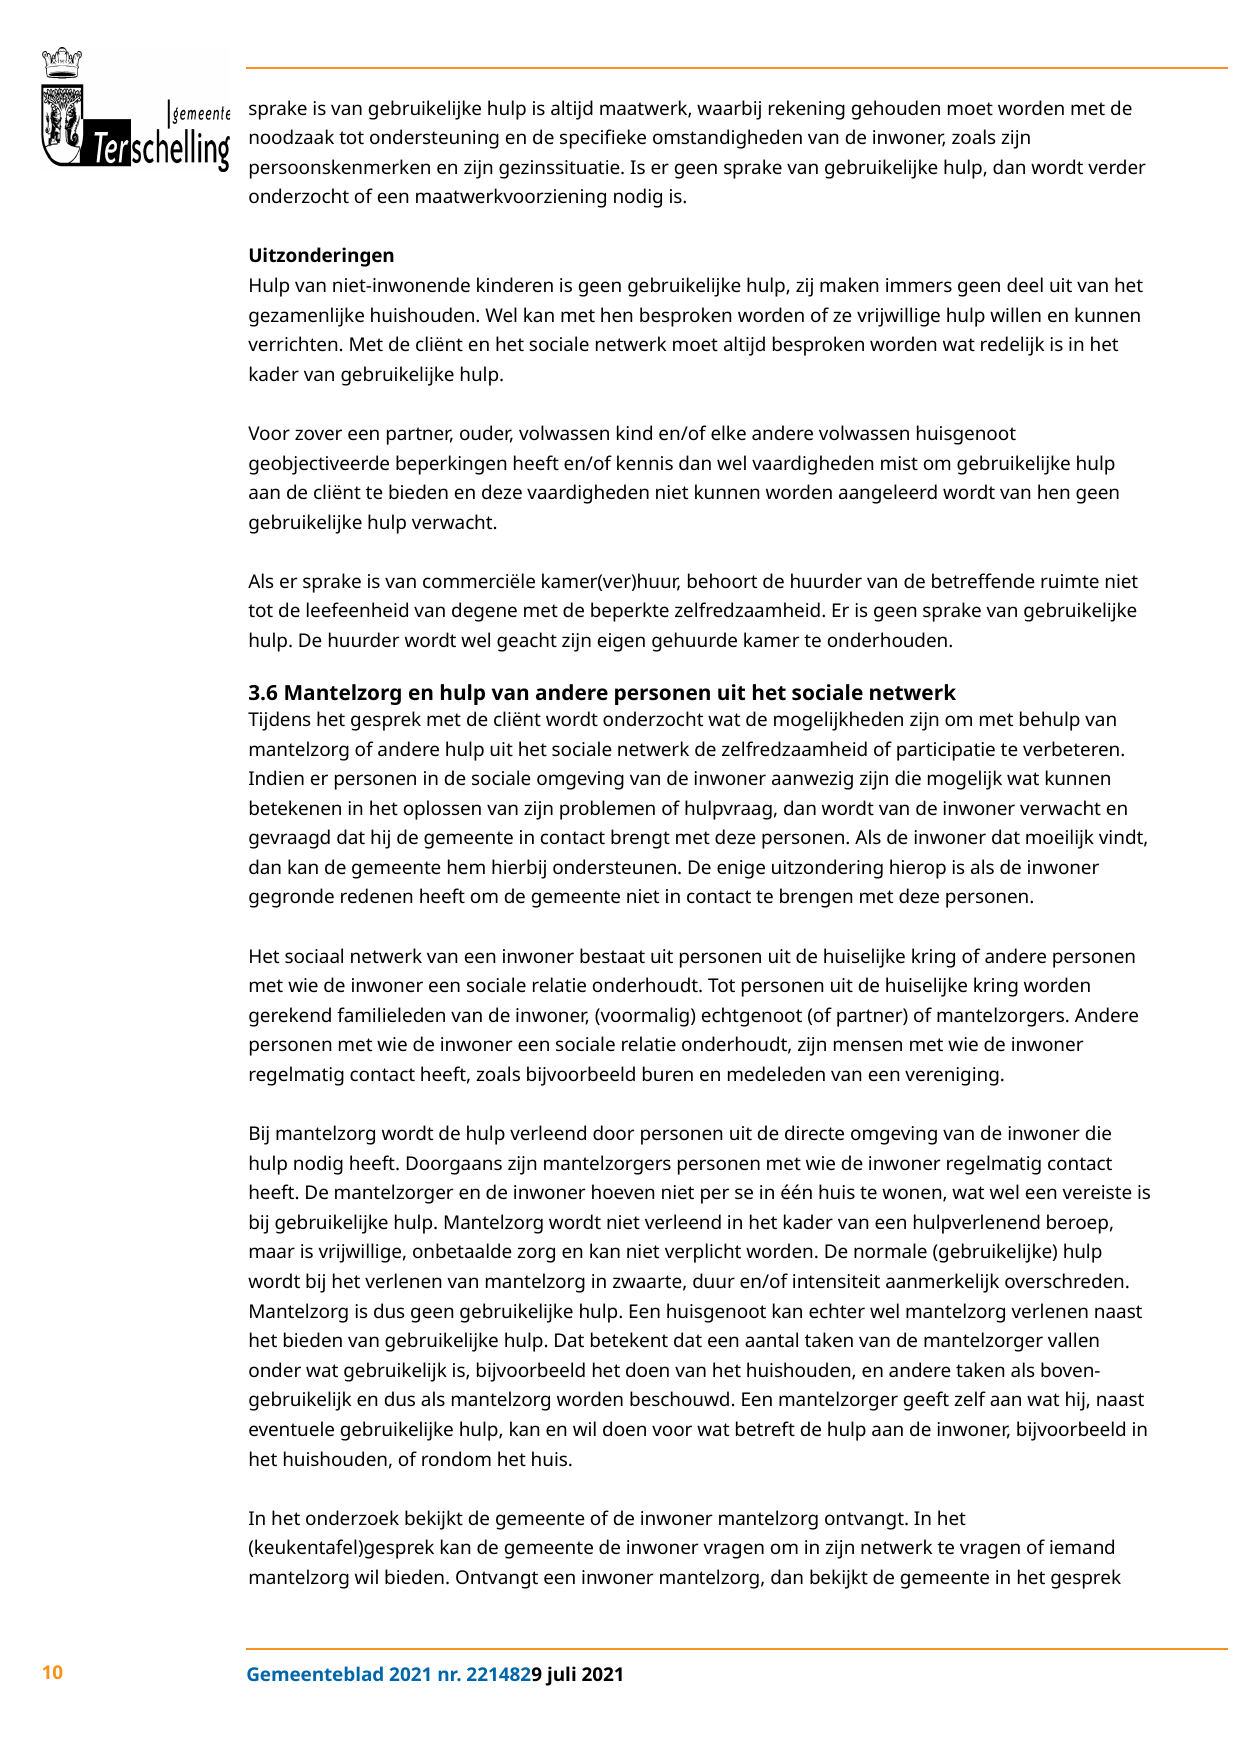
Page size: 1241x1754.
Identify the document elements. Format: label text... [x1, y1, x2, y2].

text Uitzonderingen [248, 243, 1152, 268]
text Voor zover een partner, ouder, volwassen kind en/of elke andere volwassen huisgenoot geobjectiveerde beperkingen heeft en/of kennis dan wel vaardigheden mist om gebruikelijke hulp aan de cliënt te bieden en deze vaardigheden niet kunnen worden aangeleerd wordt van hen geen gebruikelijke hulp verwacht. [248, 420, 1152, 535]
text Bij mantelzorg wordt de hulp verleend door personen uit de directe omgeving van de inwoner die hulp nodig heeft. Doorgaans zijn mantelzorgers personen met wie de inwoner regelmatig contact heeft. De mantelzorger en de inwoner hoeven niet per se in één huis te wonen, wat wel een vereiste is bij gebruikelijke hulp. Mantelzorg wordt niet verleend in het kader van een hulpverlenend beroep, maar is vrijwillige, onbetaalde zorg en kan niet verplicht worden. De normale (gebruikelijke) hulp wordt bij het verlenen van mantelzorg in zwaarte, duur en/of intensiteit aanmerkelijk overschreden. Mantelzorg is dus geen gebruikelijke hulp. Een huisgenoot kan echter wel mantelzorg verlenen naast het bieden van gebruikelijke hulp. Dat betekent dat een aantal taken van de mantelzorger vallen onder wat gebruikelijk is, bijvoorbeeld het doen van het huishouden, en andere taken als boven-gebruikelijk en dus als mantelzorg worden beschouwd. Een mantelzorger geeft zelf aan wat hij, naast eventuele gebruikelijke hulp, kan en wil doen voor wat betreft de hulp aan de inwoner, bijvoorbeeld in het huishouden, of rondom het huis. [248, 1120, 1152, 1471]
text Tijdens het gesprek met de cliënt wordt onderzocht wat de mogelijkheden zijn om met behulp van mantelzorg of andere hulp uit het sociale netwerk de zelfredzaamheid of participatie te verbeteren. Indien er personen in de sociale omgeving van de inwoner aanwezig zijn die mogelijk wat kunnen betekenen in het oplossen van zijn problemen of hulpvraag, dan wordt van de inwoner verwacht en gevraagd dat hij de gemeente in contact brengt met deze personen. Als de inwoner dat moeilijk vindt, dan kan de gemeente hem hierbij ondersteunen. De enige uitzondering hierop is als de inwoner gegronde redenen heeft om de gemeente niet in contact te brengen met deze personen. [248, 706, 1152, 909]
text Het sociaal netwerk van een inwoner bestaat uit personen uit de huiselijke kring of andere personen met wie de inwoner een sociale relatie onderhoudt. Tot personen uit de huiselijke kring worden gerekend familieleden van de inwoner, (voormalig) echtgenoot (of partner) of mantelzorgers. Andere personen met wie de inwoner een sociale relatie onderhoudt, zijn mensen met wie de inwoner regelmatig contact heeft, zoals bijvoorbeeld buren en medeleden van een vereniging. [248, 943, 1152, 1087]
text 3.6 Mantelzorg en hulp van andere personen uit het sociale netwerk [248, 678, 1152, 706]
text In het onderzoek bekijkt de gemeente of de inwoner mantelzorg ontvangt. In het (keukentafel)gesprek kan de gemeente de inwoner vragen om in zijn netwerk te vragen of iemand mantelzorg wil bieden. Ontvangt een inwoner mantelzorg, dan bekijkt de gemeente in het gesprek [248, 1505, 1152, 1590]
text Hulp van niet-inwonende kinderen is geen gebruikelijke hulp, zij maken immers geen deel uit van het gezamenlijke huishouden. Wel kan met hen besproken worden of ze vrijwillige hulp willen en kunnen verrichten. Met de cliënt en het sociale netwerk moet altijd besproken worden wat redelijk is in het kader van gebruikelijke hulp. [248, 272, 1152, 387]
text Als er sprake is van commerciële kamer(ver)huur, behoort de huurder van de betreffende ruimte niet tot de leefeenheid van degene met de beperkte zelfredzaamheid. Er is geen sprake van gebruikelijke hulp. De huurder wordt wel geacht zijn eigen gehuurde kamer te onderhouden. [248, 568, 1152, 653]
text sprake is van gebruikelijke hulp is altijd maatwerk, waarbij rekening gehouden moet worden met de noodzaak tot ondersteuning en de specifieke omstandigheden van de inwoner, zoals zijn persoonskenmerken en zijn gezinssituatie. Is er geen sprake van gebruikelijke hulp, dan wordt verder onderzocht of een maatwerkvoorziening nodig is. [248, 95, 1152, 209]
picture [41, 47, 231, 172]
